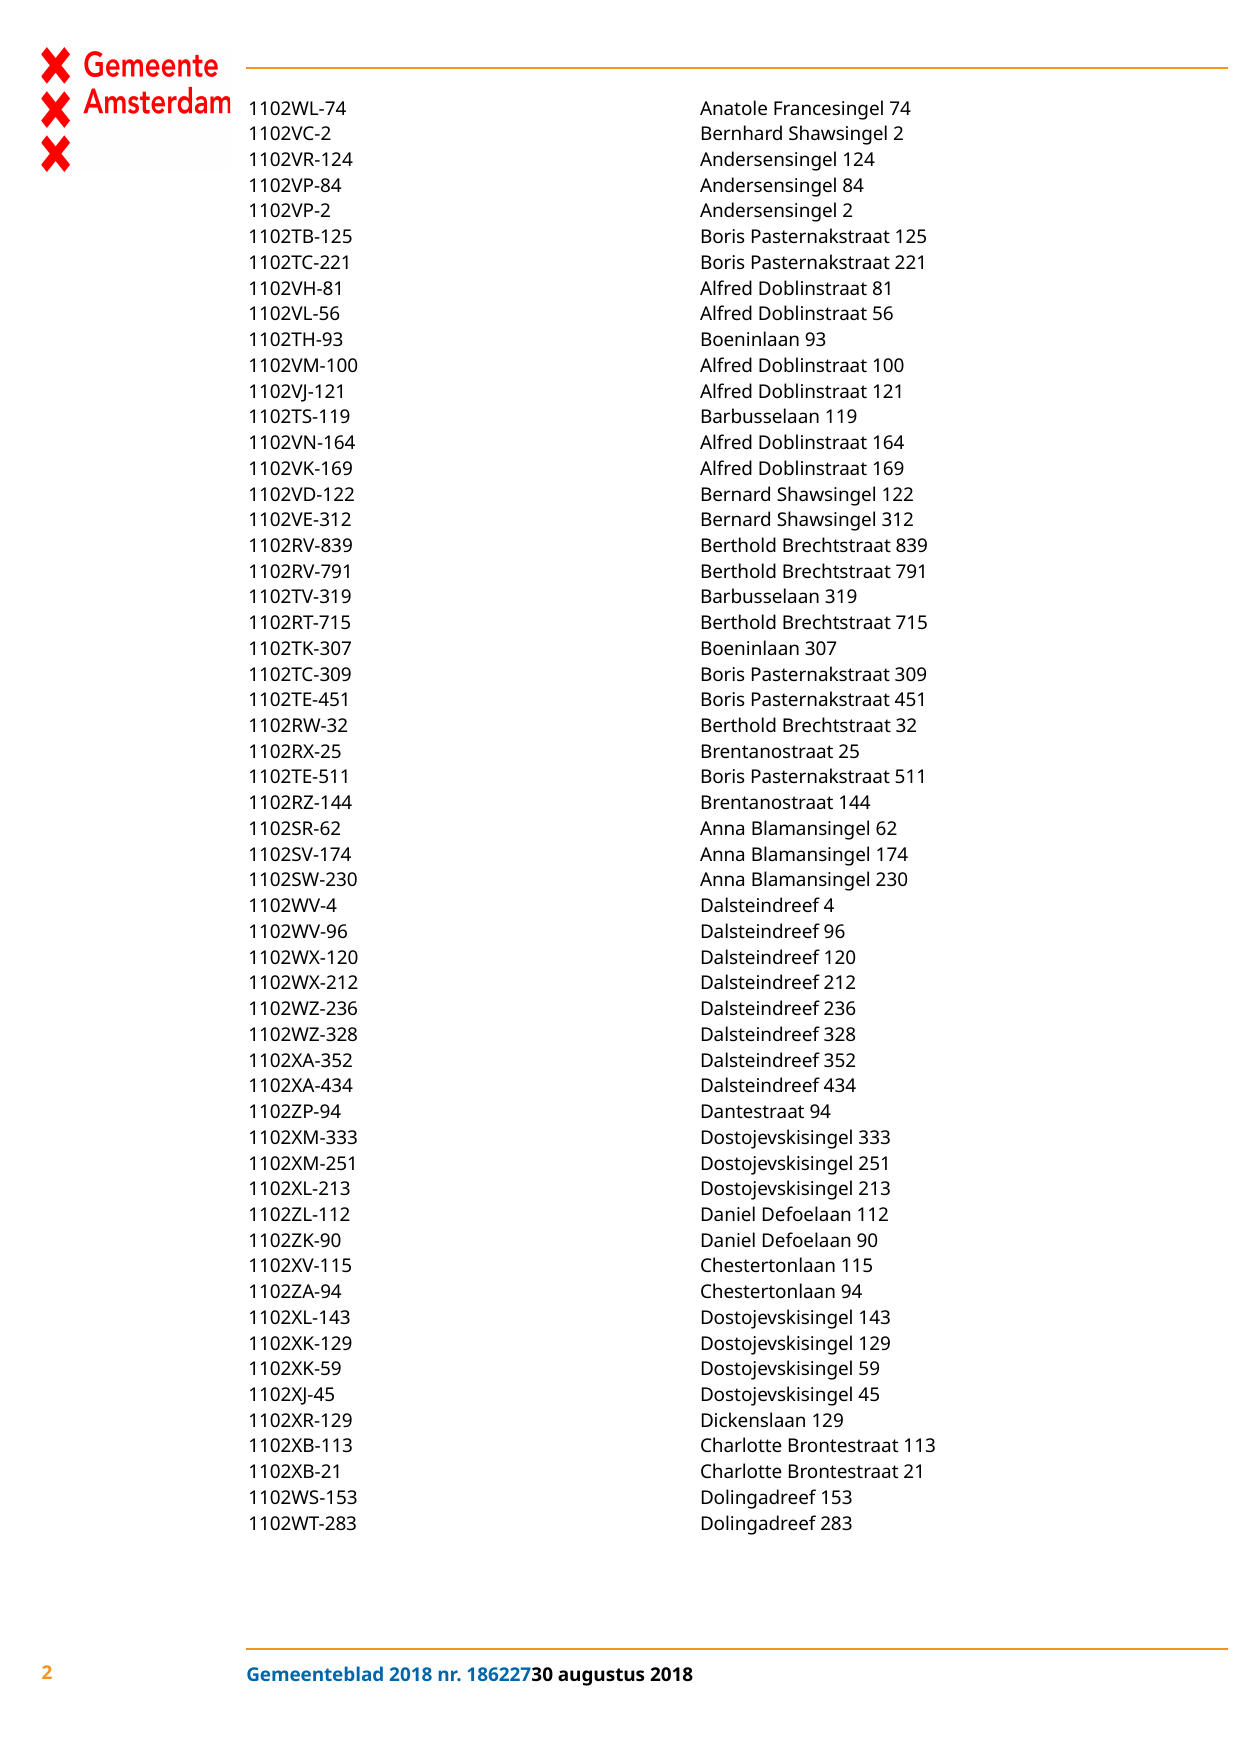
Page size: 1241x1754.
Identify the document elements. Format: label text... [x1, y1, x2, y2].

table_cell Daniel Defoelaan 112 [700, 1201, 1152, 1227]
table_cell Dostojevskisingel 129 [700, 1330, 1152, 1356]
table_cell 1102XB-113 [248, 1433, 700, 1458]
table_cell 1102WX-120 [248, 944, 700, 969]
table_cell 1102ZK-90 [248, 1227, 700, 1253]
table_cell 1102XK-59 [248, 1356, 700, 1381]
table_cell Bernard Shawsingel 312 [700, 506, 1152, 532]
table_cell 1102VR-124 [248, 146, 700, 172]
table_cell 1102XB-21 [248, 1459, 700, 1484]
table_cell Berthold Brechtstraat 32 [700, 712, 1152, 738]
table_cell Alfred Doblinstraat 100 [700, 352, 1152, 378]
table_cell Berthold Brechtstraat 791 [700, 558, 1152, 584]
table_cell Daniel Defoelaan 90 [700, 1227, 1152, 1253]
table_cell 1102VC-2 [248, 121, 700, 146]
table_cell Anatole Francesingel 74 [700, 95, 1152, 121]
table_cell 1102ZL-112 [248, 1201, 700, 1227]
table_cell Barbusselaan 319 [700, 584, 1152, 609]
table_cell 1102XR-129 [248, 1407, 700, 1433]
table_cell Alfred Doblinstraat 169 [700, 455, 1152, 481]
table_cell Bernhard Shawsingel 2 [700, 121, 1152, 146]
table_cell 1102TC-221 [248, 249, 700, 275]
table_cell Dostojevskisingel 213 [700, 1175, 1152, 1201]
table_cell Alfred Doblinstraat 81 [700, 275, 1152, 301]
table_cell Dalsteindreef 352 [700, 1047, 1152, 1072]
table_cell 1102VN-164 [248, 429, 700, 455]
table_cell Chestertonlaan 115 [700, 1253, 1152, 1278]
table_cell Charlotte Brontestraat 113 [700, 1433, 1152, 1458]
table_cell 1102VH-81 [248, 275, 700, 301]
table_cell 1102VD-122 [248, 481, 700, 506]
table_cell 1102TV-319 [248, 584, 700, 609]
table_cell 1102VP-2 [248, 198, 700, 223]
table_cell Berthold Brechtstraat 839 [700, 532, 1152, 558]
table_cell 1102RV-839 [248, 532, 700, 558]
table_cell Dantestraat 94 [700, 1098, 1152, 1124]
table_cell 1102XA-352 [248, 1047, 700, 1072]
table_cell 1102WX-212 [248, 970, 700, 995]
table_cell 1102WZ-328 [248, 1021, 700, 1047]
table_cell 1102WV-4 [248, 893, 700, 918]
table_cell 1102RT-715 [248, 609, 700, 635]
table_cell Charlotte Brontestraat 21 [700, 1459, 1152, 1484]
table_cell 1102VE-312 [248, 506, 700, 532]
table_cell Anna Blamansingel 230 [700, 867, 1152, 892]
table_cell 1102RV-791 [248, 558, 700, 584]
table_cell 1102RW-32 [248, 712, 700, 738]
table_cell Boris Pasternakstraat 221 [700, 249, 1152, 275]
table_cell 1102XA-434 [248, 1073, 700, 1098]
table_cell Dalsteindreef 96 [700, 918, 1152, 944]
table_cell Dostojevskisingel 143 [700, 1304, 1152, 1330]
table_cell 1102TB-125 [248, 224, 700, 249]
table_cell Dalsteindreef 236 [700, 995, 1152, 1021]
table_cell Anna Blamansingel 174 [700, 841, 1152, 867]
table_cell Boris Pasternakstraat 309 [700, 661, 1152, 687]
table_cell 1102VK-169 [248, 455, 700, 481]
table_cell Andersensingel 84 [700, 172, 1152, 198]
table_cell 1102TC-309 [248, 661, 700, 687]
table_cell 1102WS-153 [248, 1484, 700, 1510]
table_cell 1102VL-56 [248, 301, 700, 326]
table_cell 1102WZ-236 [248, 995, 700, 1021]
table_cell 1102XL-143 [248, 1304, 700, 1330]
table_cell Barbusselaan 119 [700, 404, 1152, 429]
table_cell Boeninlaan 93 [700, 326, 1152, 352]
table_cell Bernard Shawsingel 122 [700, 481, 1152, 506]
table_cell 1102WV-96 [248, 918, 700, 944]
table_cell 1102VP-84 [248, 172, 700, 198]
table_cell 1102TE-451 [248, 687, 700, 712]
table_cell 1102XJ-45 [248, 1381, 700, 1407]
table_cell Andersensingel 124 [700, 146, 1152, 172]
table_cell Dalsteindreef 434 [700, 1073, 1152, 1098]
table_cell 1102TK-307 [248, 635, 700, 661]
table_cell Andersensingel 2 [700, 198, 1152, 223]
table_cell Dalsteindreef 328 [700, 1021, 1152, 1047]
table_cell Brentanostraat 25 [700, 738, 1152, 764]
table_cell Brentanostraat 144 [700, 790, 1152, 815]
table_cell 1102XV-115 [248, 1253, 700, 1278]
table_cell 1102TE-511 [248, 764, 700, 789]
table_cell Boeninlaan 307 [700, 635, 1152, 661]
table_cell Dostojevskisingel 59 [700, 1356, 1152, 1381]
table_cell 1102SV-174 [248, 841, 700, 867]
table_cell Dostojevskisingel 45 [700, 1381, 1152, 1407]
table_cell Dolingadreef 283 [700, 1510, 1152, 1536]
table_cell 1102XL-213 [248, 1175, 700, 1201]
picture [41, 47, 231, 172]
table_cell 1102TS-119 [248, 404, 700, 429]
table_cell Alfred Doblinstraat 121 [700, 378, 1152, 403]
table_cell Dostojevskisingel 333 [700, 1124, 1152, 1150]
table_cell Dalsteindreef 120 [700, 944, 1152, 969]
table_cell 1102ZP-94 [248, 1098, 700, 1124]
table_cell 1102XK-129 [248, 1330, 700, 1356]
table_cell Alfred Doblinstraat 164 [700, 429, 1152, 455]
table_cell 1102SW-230 [248, 867, 700, 892]
table_cell Alfred Doblinstraat 56 [700, 301, 1152, 326]
table_cell Dickenslaan 129 [700, 1407, 1152, 1433]
table_cell Dolingadreef 153 [700, 1484, 1152, 1510]
table_cell 1102ZA-94 [248, 1278, 700, 1304]
table_cell 1102VJ-121 [248, 378, 700, 403]
table_cell 1102XM-251 [248, 1150, 700, 1175]
table_cell 1102VM-100 [248, 352, 700, 378]
table_cell Dalsteindreef 4 [700, 893, 1152, 918]
table_cell Dalsteindreef 212 [700, 970, 1152, 995]
table_cell Boris Pasternakstraat 125 [700, 224, 1152, 249]
table_cell 1102RX-25 [248, 738, 700, 764]
table_cell Anna Blamansingel 62 [700, 815, 1152, 841]
table_cell 1102WT-283 [248, 1510, 700, 1536]
table_cell 1102XM-333 [248, 1124, 700, 1150]
table_cell 1102WL-74 [248, 95, 700, 121]
table_cell Boris Pasternakstraat 511 [700, 764, 1152, 789]
table_cell 1102TH-93 [248, 326, 700, 352]
table_cell Chestertonlaan 94 [700, 1278, 1152, 1304]
table_cell Dostojevskisingel 251 [700, 1150, 1152, 1175]
table_cell Berthold Brechtstraat 715 [700, 609, 1152, 635]
table_cell 1102RZ-144 [248, 790, 700, 815]
table_cell Boris Pasternakstraat 451 [700, 687, 1152, 712]
table_cell 1102SR-62 [248, 815, 700, 841]
